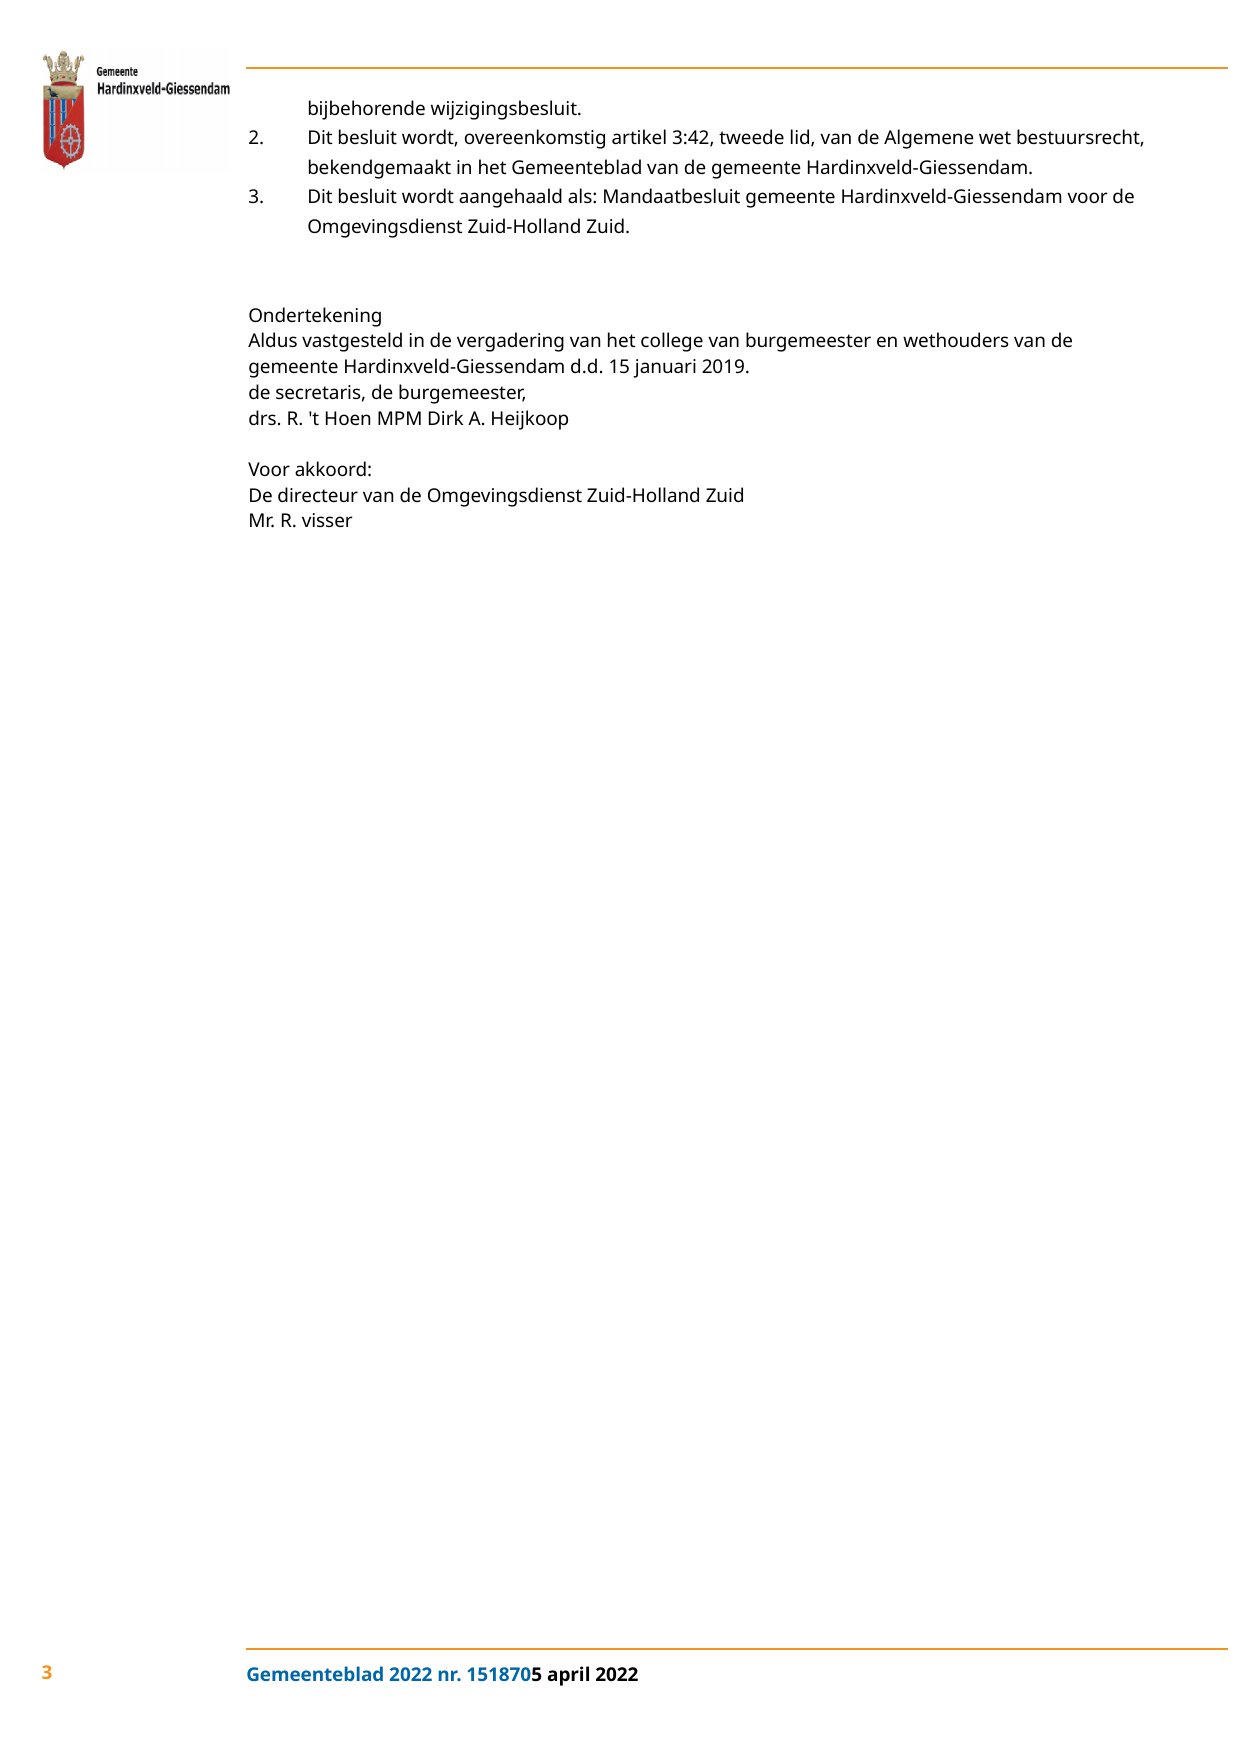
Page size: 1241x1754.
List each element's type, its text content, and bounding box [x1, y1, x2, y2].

text drs. R. 't Hoen MPM Dirk A. Heijkoop [248, 405, 1152, 431]
text Aldus vastgesteld in de vergadering van het college van burgemeester en wethouders van de gemeente Hardinxveld-Giessendam d.d. 15 januari 2019. [248, 328, 1152, 379]
text Voor akkoord: [248, 456, 1152, 482]
text Ondertekening [248, 302, 1152, 328]
text Mr. R. visser [248, 508, 1152, 533]
list Dit besluit wordt aangehaald als: Mandaatbesluit gemeente Hardinxveld-Giessendam voor de Omgevingsdienst Zuid-Holland Zuid. [248, 183, 1152, 239]
list Dit besluit wordt, overeenkomstig artikel 3:42, tweede lid, van de Algemene wet bestuursrecht, bekendgemaakt in het Gemeenteblad van de gemeente Hardinxveld-Giessendam. [248, 124, 1152, 180]
picture [41, 47, 231, 172]
list bijbehorende wijzigingsbesluit. [248, 95, 1152, 121]
text De directeur van de Omgevingsdienst Zuid-Holland Zuid [248, 482, 1152, 508]
text de secretaris, de burgemeester, [248, 379, 1152, 405]
